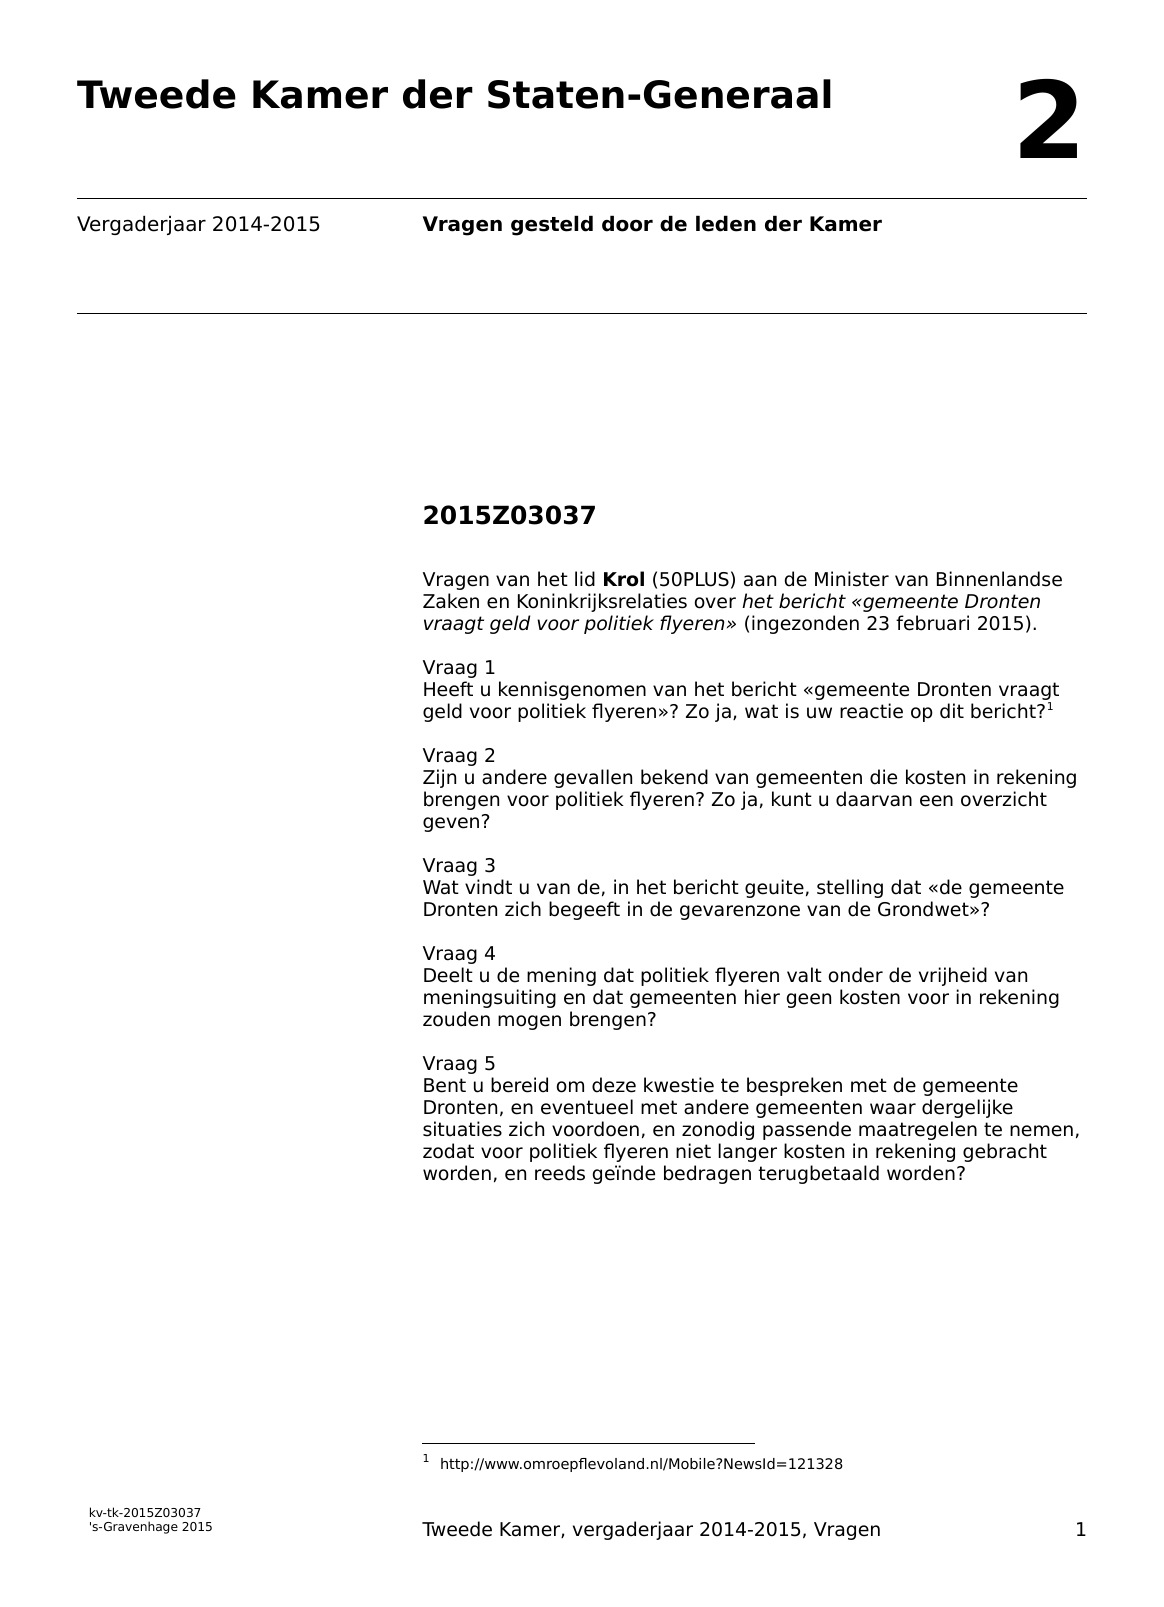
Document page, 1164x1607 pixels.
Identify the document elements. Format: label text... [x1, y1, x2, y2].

table_header Tweede Kamer der Staten-Generaal [77, 59, 886, 198]
text Vraag 4 [422, 943, 1087, 965]
text Heeft u kennisgenomen van het bericht «gemeente Dronten vraagt geld voor politiek flyeren»? Zo ja, wat is uw reactie op dit bericht? [422, 679, 1087, 723]
table_cell Vergaderjaar 2014-2015 [77, 199, 422, 313]
table_header 2 [886, 59, 1087, 198]
text Vraag 5 [422, 1053, 1087, 1075]
text 2015Z03037 [422, 501, 1087, 531]
text Wat vindt u van de, in het bericht geuite, stelling dat «de gemeente Dronten zich begeeft in de gevarenzone van de Grondwet»? [422, 877, 1087, 921]
text Zijn u andere gevallen bekend van gemeenten die kosten in rekening brengen voor politiek flyeren? Zo ja, kunt u daarvan een overzicht geven? [422, 767, 1087, 833]
text Vraag 2 [422, 745, 1087, 767]
table_cell Vragen gesteld door de leden der Kamer [422, 199, 1087, 313]
text kv-tk-2015Z03037 [88, 1506, 323, 1520]
text 's-Gravenhage 2015 [88, 1520, 323, 1534]
text Vragen van het lid Krol (50PLUS) aan de Minister van Binnenlandse Zaken en Koninkrijksrelaties over het bericht «gemeente Dronten vraagt geld voor politiek flyeren» (ingezonden 23 februari 2015). [422, 569, 1087, 635]
text Vraag 1 [422, 657, 1087, 679]
text Vraag 3 [422, 855, 1087, 877]
text Bent u bereid om deze kwestie te bespreken met de gemeente Dronten, en eventueel met andere gemeenten waar dergelijke situaties zich voordoen, en zonodig passende maatregelen te nemen, zodat voor politiek flyeren niet langer kosten in rekening gebracht worden, en reeds geïnde bedragen terugbetaald worden? [422, 1075, 1087, 1185]
text http://www.omroepflevoland.nl/Mobile?NewsId=121328 [422, 1452, 1087, 1474]
text Deelt u de mening dat politiek flyeren valt onder de vrijheid van meningsuiting en dat gemeenten hier geen kosten voor in rekening zouden mogen brengen? [422, 965, 1087, 1031]
